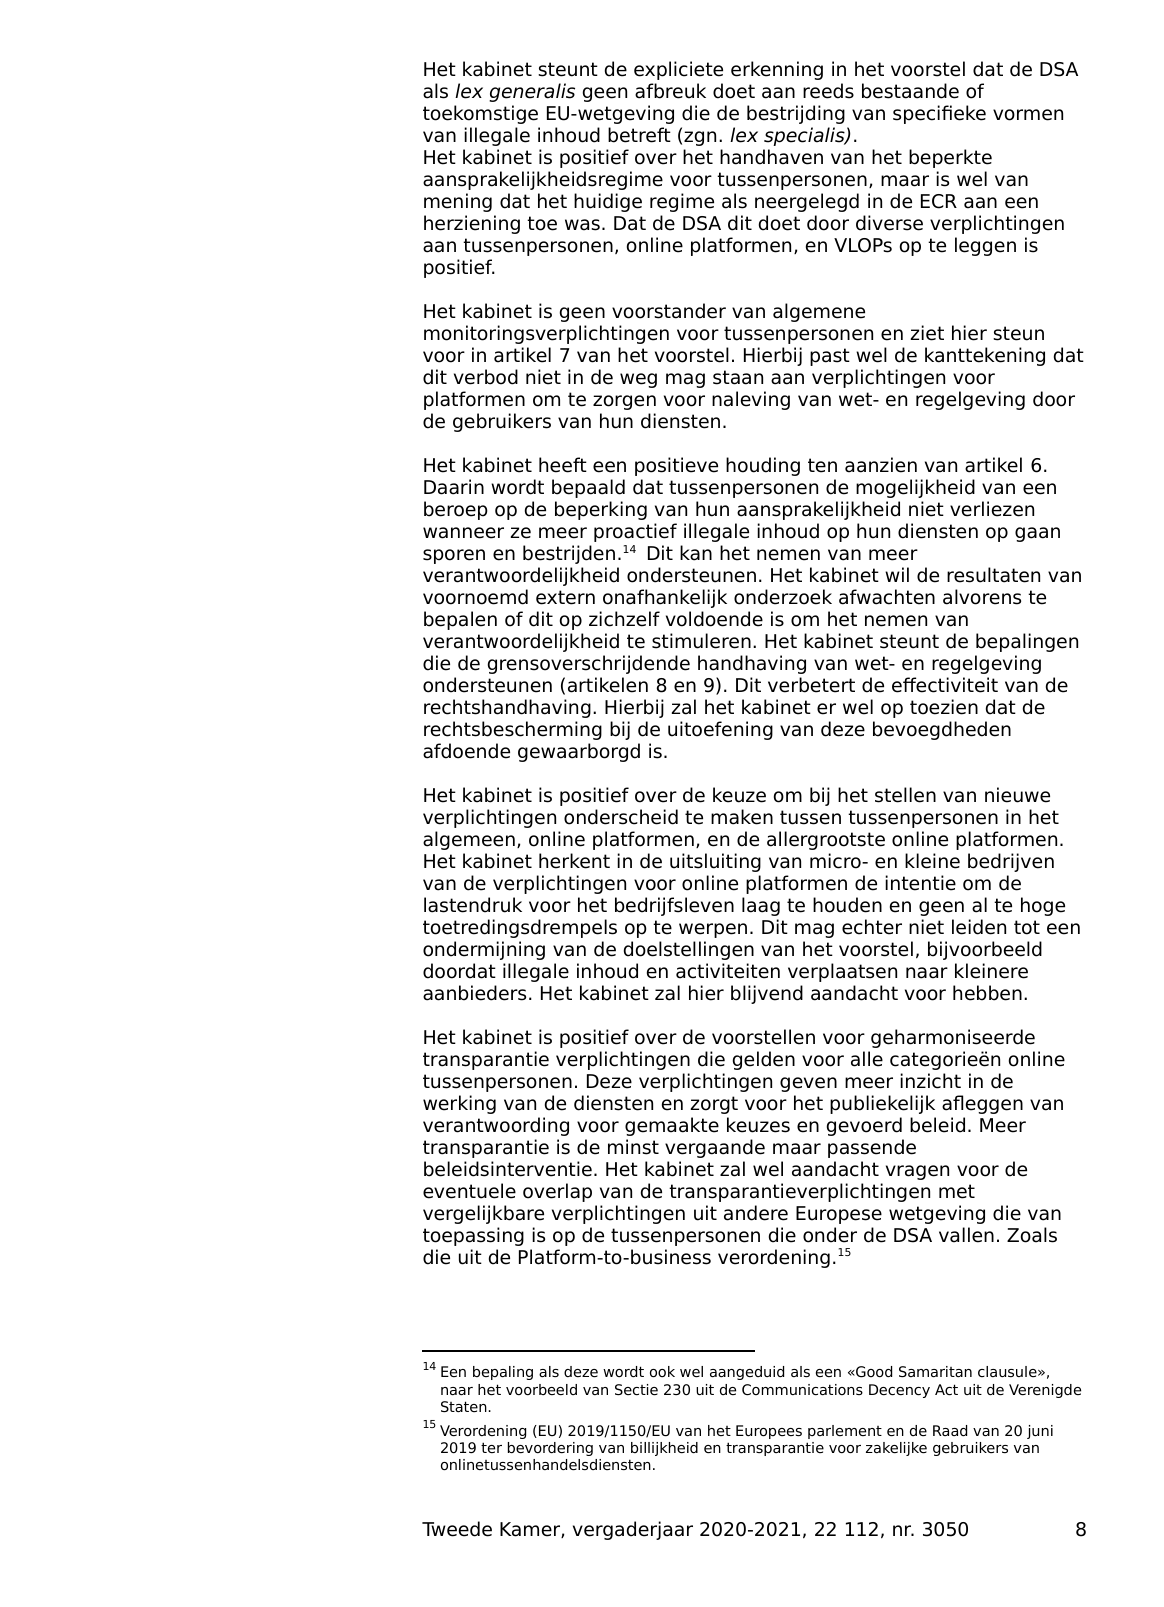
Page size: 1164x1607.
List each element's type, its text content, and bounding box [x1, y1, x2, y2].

text Verordening (EU) 2019/1150/EU van het Europees parlement en de Raad van 20 juni 2019 ter bevordering van billijkheid en transparantie voor zakelijke gebruikers van onlinetussenhandelsdiensten. [422, 1418, 1087, 1474]
text Het kabinet heeft een positieve houding ten aanzien van artikel 6. Daarin wordt bepaald dat tussenpersonen de mogelijkheid van een beroep op de beperking van hun aansprakelijkheid niet verliezen wanneer ze meer proactief illegale inhoud op hun diensten op gaan sporen en bestrijden. Dit kan het nemen van meer verantwoordelijkheid ondersteunen. Het kabinet wil de resultaten van voornoemd extern onafhankelijk onderzoek afwachten alvorens te bepalen of dit op zichzelf voldoende is om het nemen van verantwoordelijkheid te stimuleren. Het kabinet steunt de bepalingen die de grensoverschrijdende handhaving van wet- en regelgeving ondersteunen (artikelen 8 en 9). Dit verbetert de effectiviteit van de rechtshandhaving. Hierbij zal het kabinet er wel op toezien dat de rechtsbescherming bij de uitoefening van deze bevoegdheden afdoende gewaarborgd is. [422, 455, 1087, 763]
text Het kabinet is positief over de keuze om bij het stellen van nieuwe verplichtingen onderscheid te maken tussen tussenpersonen in het algemeen, online platformen, en de allergrootste online platformen. Het kabinet herkent in de uitsluiting van micro- en kleine bedrijven van de verplichtingen voor online platformen de intentie om de lastendruk voor het bedrijfsleven laag te houden en geen al te hoge toetredingsdrempels op te werpen. Dit mag echter niet leiden tot een ondermijning van de doelstellingen van het voorstel, bijvoorbeeld doordat illegale inhoud en activiteiten verplaatsen naar kleinere aanbieders. Het kabinet zal hier blijvend aandacht voor hebben. [422, 785, 1087, 1005]
text Het kabinet is positief over het handhaven van het beperkte aansprakelijkheidsregime voor tussenpersonen, maar is wel van mening dat het huidige regime als neergelegd in de ECR aan een herziening toe was. Dat de DSA dit doet door diverse verplichtingen aan tussenpersonen, online platformen, en VLOPs op te leggen is positief. [422, 147, 1087, 279]
text Het kabinet is positief over de voorstellen voor geharmoniseerde transparantie verplichtingen die gelden voor alle categorieën online tussenpersonen. Deze verplichtingen geven meer inzicht in de werking van de diensten en zorgt voor het publiekelijk afleggen van verantwoording voor gemaakte keuzes en gevoerd beleid. Meer transparantie is de minst vergaande maar passende beleidsinterventie. Het kabinet zal wel aandacht vragen voor de eventuele overlap van de transparantieverplichtingen met vergelijkbare verplichtingen uit andere Europese wetgeving die van toepassing is op de tussenpersonen die onder de DSA vallen. Zoals die uit de Platform-to-business verordening. [422, 1027, 1087, 1269]
text Een bepaling als deze wordt ook wel aangeduid als een «Good Samaritan clausule», naar het voorbeeld van Sectie 230 uit de Communications Decency Act uit de Verenigde Staten. [422, 1360, 1087, 1416]
text Het kabinet steunt de expliciete erkenning in het voorstel dat de DSA als lex generalis geen afbreuk doet aan reeds bestaande of toekomstige EU-wetgeving die de bestrijding van specifieke vormen van illegale inhoud betreft (zgn. lex specialis). [422, 59, 1087, 147]
text Het kabinet is geen voorstander van algemene monitoringsverplichtingen voor tussenpersonen en ziet hier steun voor in artikel 7 van het voorstel. Hierbij past wel de kanttekening dat dit verbod niet in de weg mag staan aan verplichtingen voor platformen om te zorgen voor naleving van wet- en regelgeving door de gebruikers van hun diensten. [422, 301, 1087, 433]
